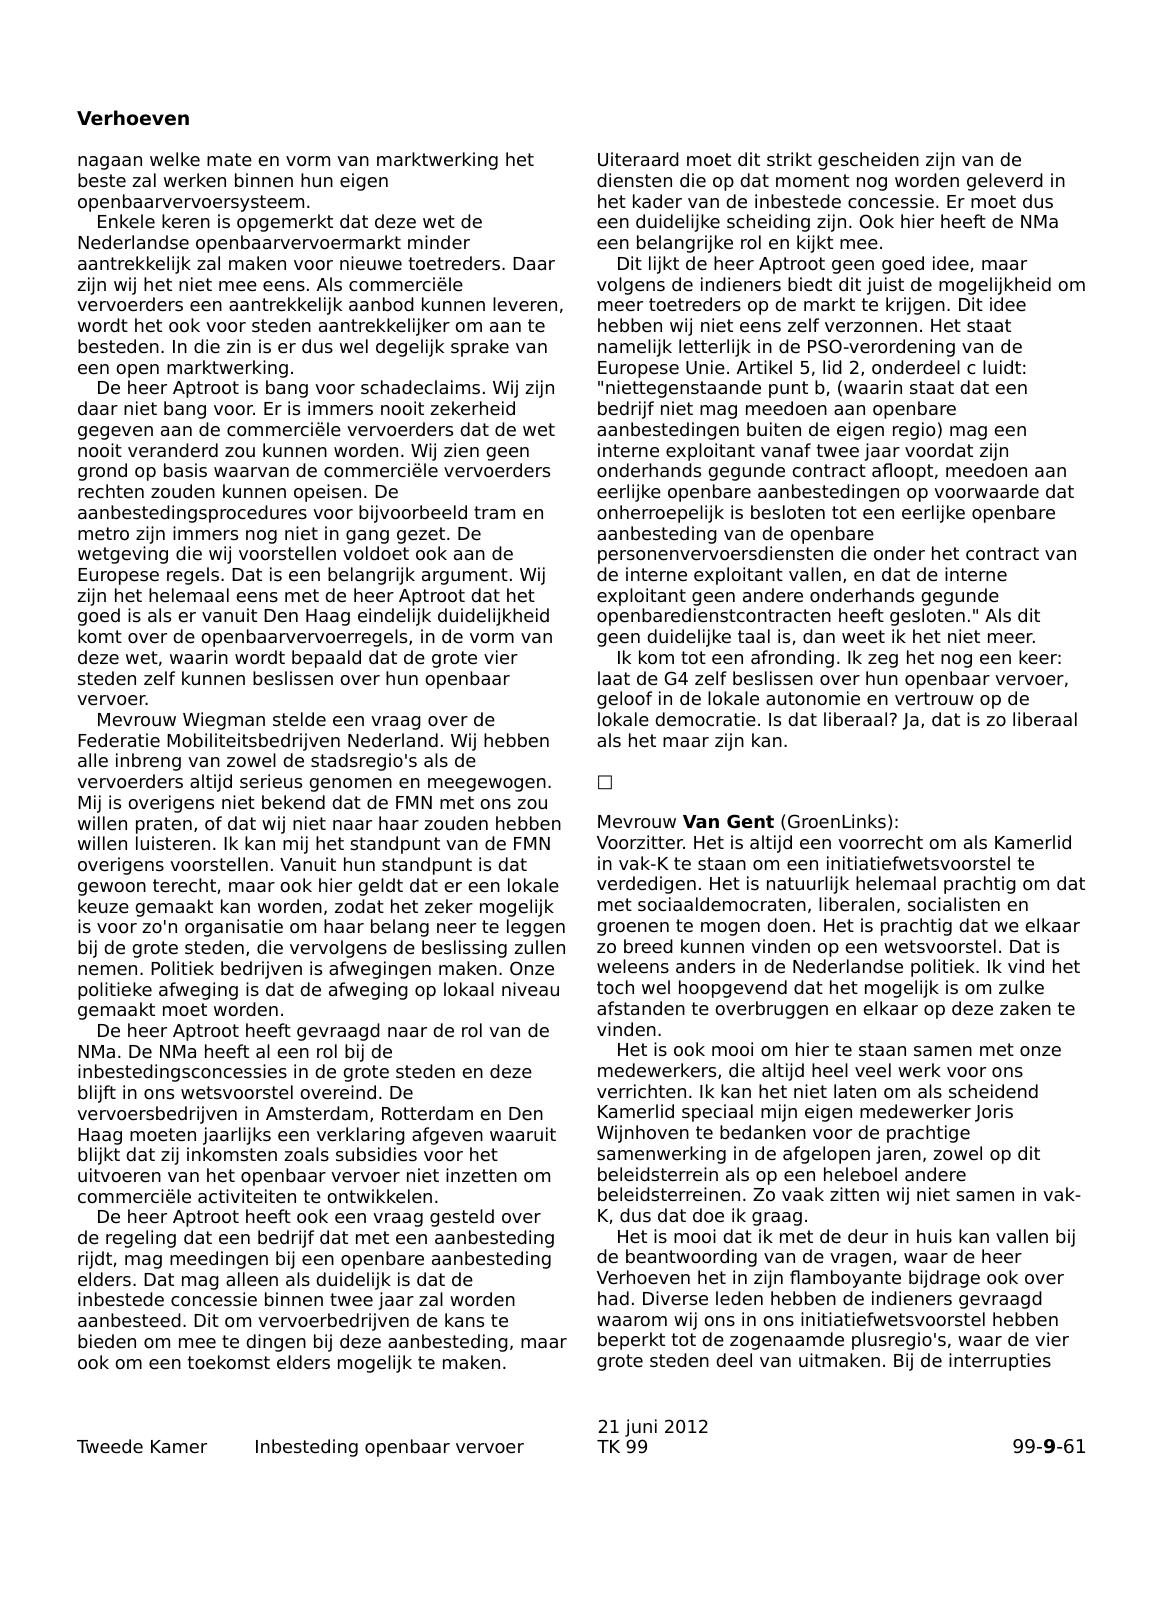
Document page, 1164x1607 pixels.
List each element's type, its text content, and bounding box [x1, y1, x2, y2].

text Het is ook mooi om hier te staan samen met onze medewerkers, die altijd heel veel werk voor ons verrichten. Ik kan het niet laten om als scheidend Kamerlid speciaal mijn eigen medewerker Joris Wijnhoven te bedanken voor de prachtige samenwerking in de afgelopen jaren, zowel op dit beleidsterrein als op een heleboel andere beleidsterreinen. Zo vaak zitten wij niet samen in vak-K, dus dat doe ik graag. [596, 1040, 1087, 1227]
text Voorzitter. Het is altijd een voorrecht om als Kamerlid in vak-K te staan om een initiatiefwetsvoorstel te verdedigen. Het is natuurlijk helemaal prachtig om dat met sociaaldemocraten, liberalen, socialisten en groenen te mogen doen. Het is prachtig dat we elkaar zo breed kunnen vinden op een wetsvoorstel. Dat is weleens anders in de Nederlandse politiek. Ik vind het toch wel hoopgevend dat het mogelijk is om zulke afstanden te overbruggen en elkaar op deze zaken te vinden. [596, 833, 1087, 1040]
text De heer Aptroot is bang voor schadeclaims. Wij zijn daar niet bang voor. Er is immers nooit zekerheid gegeven aan de commerciële vervoerders dat de wet nooit veranderd zou kunnen worden. Wij zien geen grond op basis waarvan de commerciële vervoerders rechten zouden kunnen opeisen. De aanbestedingsprocedures voor bijvoorbeeld tram en metro zijn immers nog niet in gang gezet. De wetgeving die wij voorstellen voldoet ook aan de Europese regels. Dat is een belangrijk argument. Wij zijn het helemaal eens met de heer Aptroot dat het goed is als er vanuit Den Haag eindelijk duidelijkheid komt over de openbaarvervoerregels, in de vorm van deze wet, waarin wordt bepaald dat de grote vier steden zelf kunnen beslissen over hun openbaar vervoer. [77, 378, 567, 710]
text nagaan welke mate en vorm van marktwerking het beste zal werken binnen hun eigen openbaarvervoersysteem. [77, 150, 567, 212]
text Uiteraard moet dit strikt gescheiden zijn van de diensten die op dat moment nog worden geleverd in het kader van de inbestede concessie. Er moet dus een duidelijke scheiding zijn. Ook hier heeft de NMa een belangrijke rol en kijkt mee. [596, 150, 1087, 254]
text Enkele keren is opgemerkt dat deze wet de Nederlandse openbaarvervoermarkt minder aantrekkelijk zal maken voor nieuwe toetreders. Daar zijn wij het niet mee eens. Als commerciële vervoerders een aantrekkelijk aanbod kunnen leveren, wordt het ook voor steden aantrekkelijker om aan te besteden. In die zin is er dus wel degelijk sprake van een open marktwerking. [77, 212, 567, 378]
text De heer Aptroot heeft ook een vraag gesteld over de regeling dat een bedrijf dat met een aanbesteding rijdt, mag meedingen bij een openbare aanbesteding elders. Dat mag alleen als duidelijk is dat de inbestede concessie binnen twee jaar zal worden aanbesteed. Dit om vervoerbedrijven de kans te bieden om mee te dingen bij deze aanbesteding, maar ook om een toekomst elders mogelijk te maken. [77, 1207, 567, 1373]
text Mevrouw Wiegman stelde een vraag over de Federatie Mobiliteitsbedrijven Nederland. Wij hebben alle inbreng van zowel de stadsregio's als de vervoerders altijd serieus genomen en meegewogen. Mij is overigens niet bekend dat de FMN met ons zou willen praten, of dat wij niet naar haar zouden hebben willen luisteren. Ik kan mij het standpunt van de FMN overigens voorstellen. Vanuit hun standpunt is dat gewoon terecht, maar ook hier geldt dat er een lokale keuze gemaakt kan worden, zodat het zeker mogelijk is voor zo'n organisatie om haar belang neer te leggen bij de grote steden, die vervolgens de beslissing zullen nemen. Politiek bedrijven is afwegingen maken. Onze politieke afweging is dat de afweging op lokaal niveau gemaakt moet worden. [77, 710, 567, 1021]
text Dit lijkt de heer Aptroot geen goed idee, maar volgens de indieners biedt dit juist de mogelijkheid om meer toetreders op de markt te krijgen. Dit idee hebben wij niet eens zelf verzonnen. Het staat namelijk letterlijk in de PSO-verordening van de Europese Unie. Artikel 5, lid 2, onderdeel c luidt: "niettegenstaande punt b, (waarin staat dat een bedrijf niet mag meedoen aan openbare aanbestedingen buiten de eigen regio) mag een interne exploitant vanaf twee jaar voordat zijn onderhands gegunde contract afloopt, meedoen aan eerlijke openbare aanbestedingen op voorwaarde dat onherroepelijk is besloten tot een eerlijke openbare aanbesteding van de openbare personenvervoersdiensten die onder het contract van de interne exploitant vallen, en dat de interne exploitant geen andere onderhands gegunde openbaredienstcontracten heeft gesloten." Als dit geen duidelijke taal is, dan weet ik het niet meer. [596, 254, 1087, 648]
text Mevrouw Van Gent (GroenLinks): [596, 812, 1087, 833]
text Ik kom tot een afronding. Ik zeg het nog een keer: laat de G4 zelf beslissen over hun openbaar vervoer, geloof in de lokale autonomie en vertrouw op de lokale democratie. Is dat liberaal? Ja, dat is zo liberaal als het maar zijn kan. [596, 648, 1087, 751]
text De heer Aptroot heeft gevraagd naar de rol van de NMa. De NMa heeft al een rol bij de inbestedingsconcessies in de grote steden en deze blijft in ons wetsvoorstel overeind. De vervoersbedrijven in Amsterdam, Rotterdam en Den Haag moeten jaarlijks een verklaring afgeven waaruit blijkt dat zij inkomsten zoals subsidies voor het uitvoeren van het openbaar vervoer niet inzetten om commerciële activiteiten te ontwikkelen. [77, 1021, 567, 1207]
text □ [596, 771, 1087, 792]
text Het is mooi dat ik met de deur in huis kan vallen bij de beantwoording van de vragen, waar de heer Verhoeven het in zijn flamboyante bijdrage ook over had. Diverse leden hebben de indieners gevraagd waarom wij ons in ons initiatiefwetsvoorstel hebben beperkt tot de zogenaamde plusregio's, waar de vier grote steden deel van uitmaken. Bij de interrupties [596, 1227, 1087, 1372]
